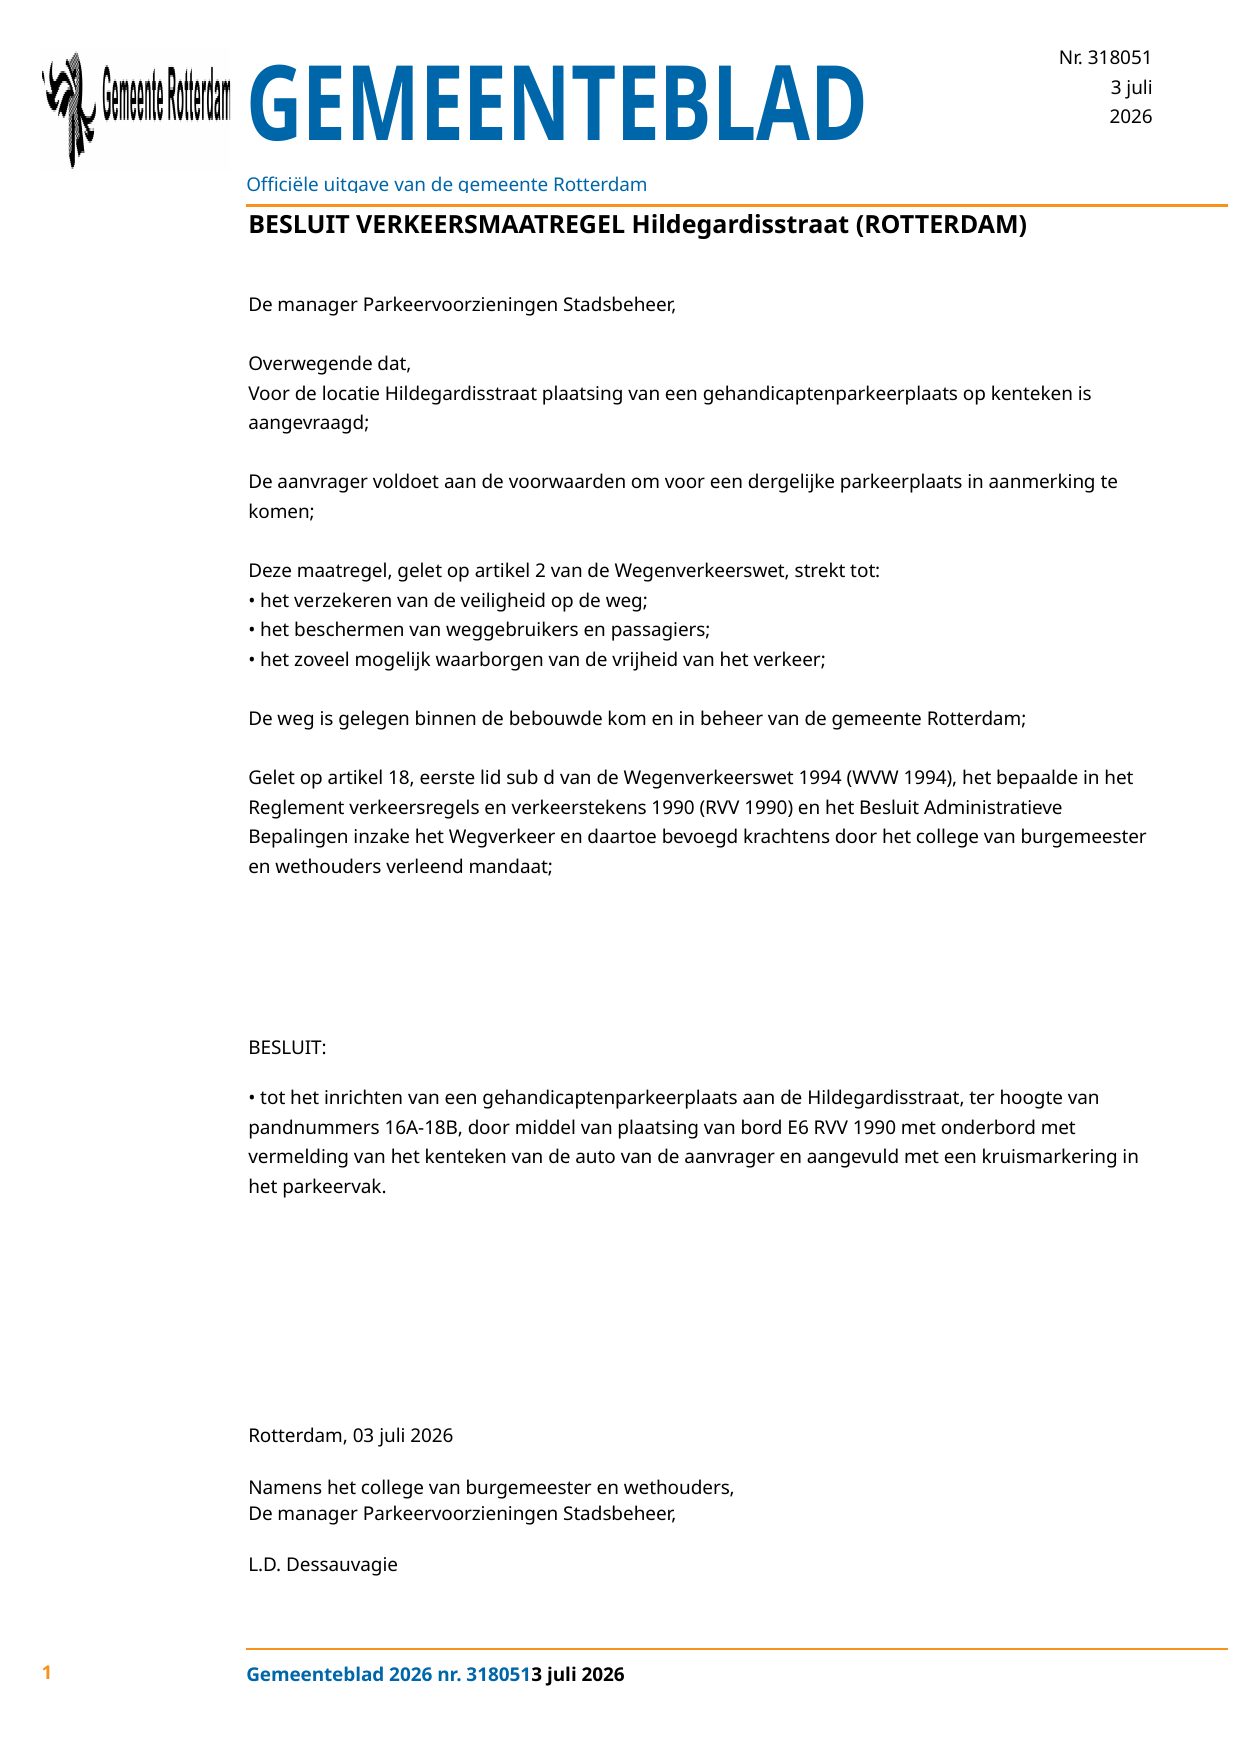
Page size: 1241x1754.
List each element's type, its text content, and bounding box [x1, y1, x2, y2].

text Rotterdam, 03 juli 2026 [248, 1423, 1152, 1448]
text De weg is gelegen binnen de bebouwde kom en in beheer van de gemeente Rotterdam; [248, 705, 1152, 731]
text BESLUIT VERKEERSMAATREGEL Hildegardisstraat (ROTTERDAM) [248, 207, 1152, 241]
text Deze maatregel, gelet op artikel 2 van de Wegenverkeerswet, strekt tot: [248, 557, 1152, 583]
text Overwegende dat, [248, 350, 1152, 376]
text Gelet op artikel 18, eerste lid sub d van de Wegenverkeerswet 1994 (WVW 1994), het bepaalde in het Reglement verkeersregels en verkeerstekens 1990 (RVV 1990) en het Besluit Administratieve Bepalingen inzake het Wegverkeer en daartoe bevoegd krachtens door het college van burgemeester en wethouders verleend mandaat; [248, 764, 1152, 879]
picture [41, 47, 231, 172]
text • het zoveel mogelijk waarborgen van de vrijheid van het verkeer; [248, 646, 1152, 672]
text Voor de locatie Hildegardisstraat plaatsing van een gehandicaptenparkeerplaats op kenteken is aangevraagd; [248, 380, 1152, 435]
text Namens het college van burgemeester en wethouders, [248, 1474, 1152, 1500]
text L.D. Dessauvagie [248, 1551, 1152, 1577]
text • het beschermen van weggebruikers en passagiers; [248, 616, 1152, 642]
text • tot het inrichten van een gehandicaptenparkeerplaats aan de Hildegardisstraat, ter hoogte van pandnummers 16A-18B, door middel van plaatsing van bord E6 RVV 1990 met onderbord met vermelding van het kenteken van de auto van de aanvrager en aangevuld met een kruismarkering in het parkeervak. [248, 1084, 1152, 1199]
text • het verzekeren van de veiligheid op de weg; [248, 587, 1152, 613]
text De manager Parkeervoorzieningen Stadsbeheer, [248, 1500, 1152, 1526]
text De aanvrager voldoet aan de voorwaarden om voor een dergelijke parkeerplaats in aanmerking te komen; [248, 468, 1152, 524]
text De manager Parkeervoorzieningen Stadsbeheer, [248, 291, 1152, 317]
text BESLUIT: [248, 1034, 1152, 1060]
